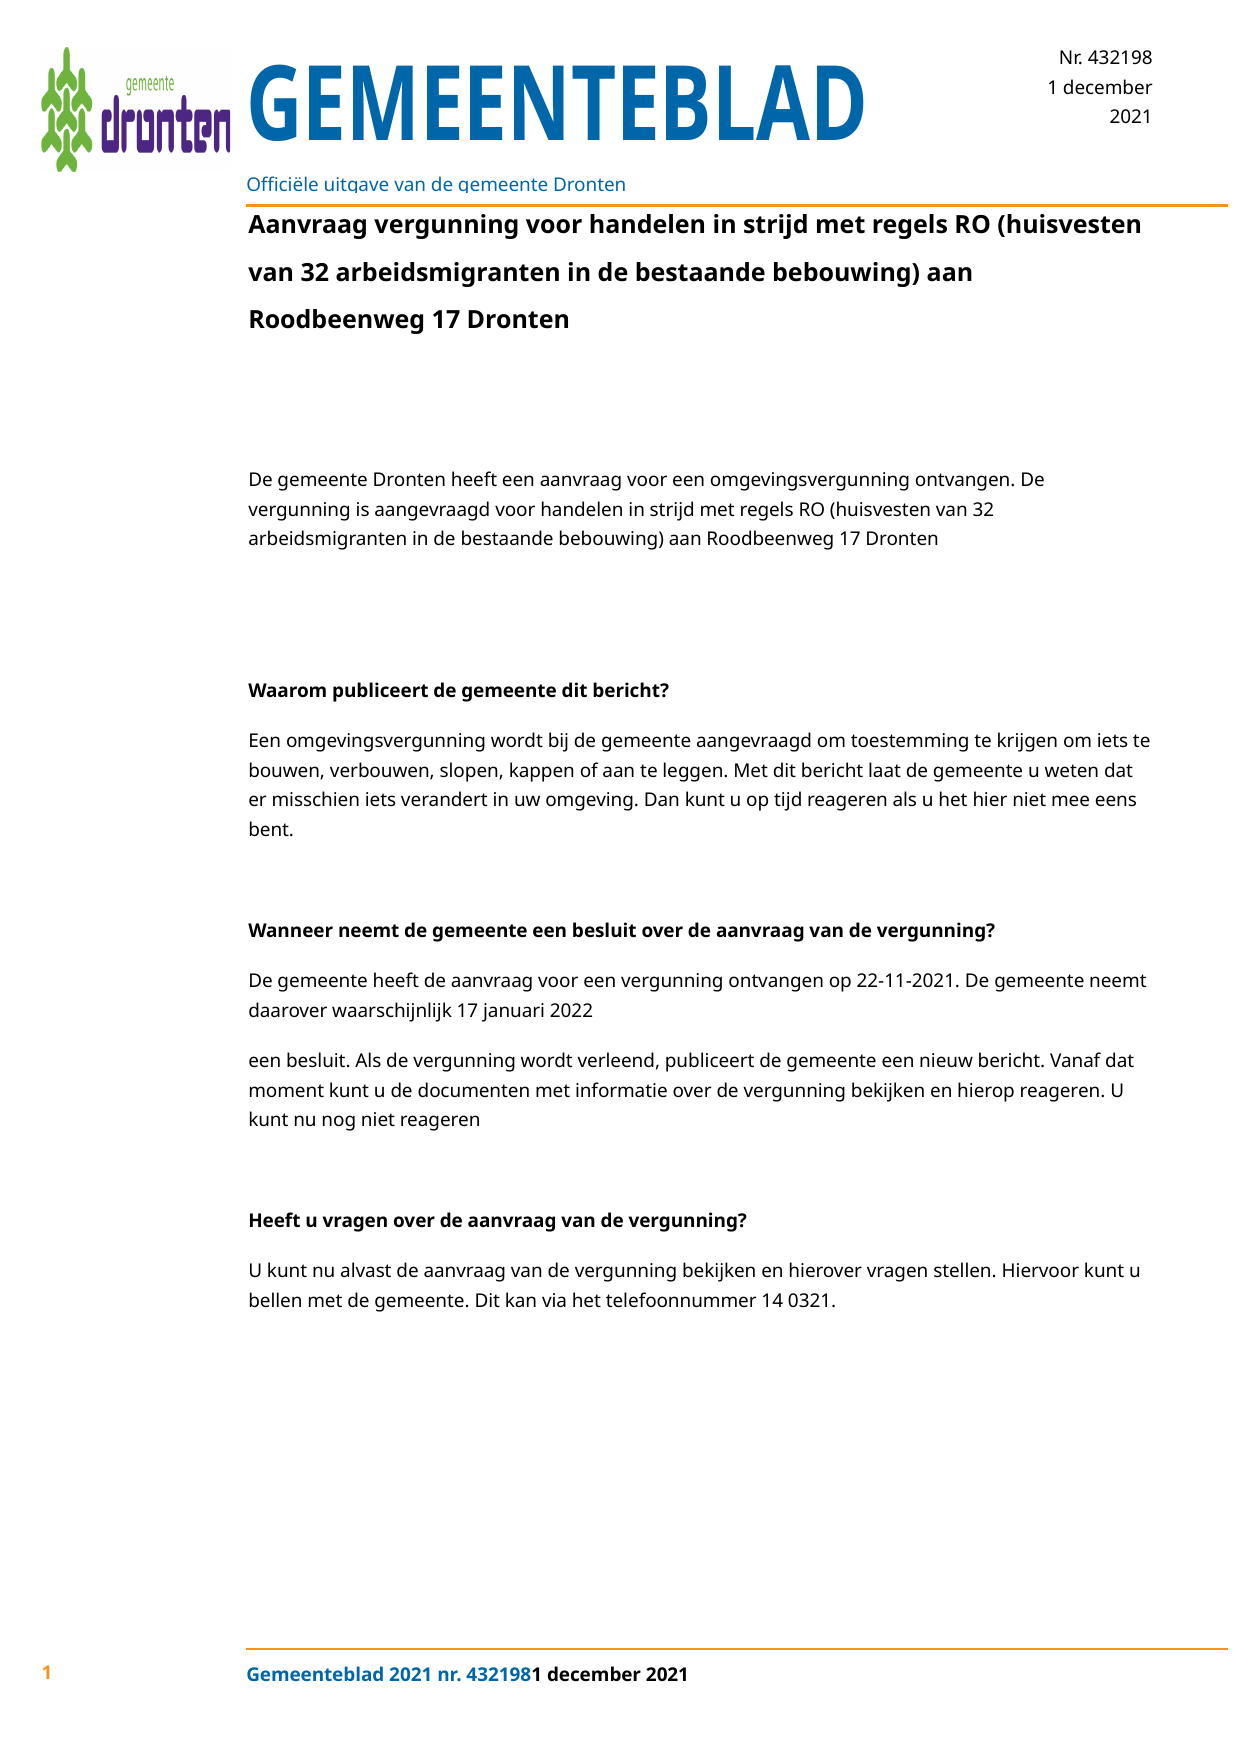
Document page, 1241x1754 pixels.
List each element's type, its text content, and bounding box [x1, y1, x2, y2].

text Wanneer neemt de gemeente een besluit over de aanvraag van de vergunning? [248, 917, 1152, 942]
picture [41, 47, 231, 172]
text Een omgevingsvergunning wordt bij de gemeente aangevraagd om toestemming te krijgen om iets te bouwen, verbouwen, slopen, kappen of aan te leggen. Met dit bericht laat de gemeente u weten dat er misschien iets verandert in uw omgeving. Dan kunt u op tijd reageren als u het hier niet mee eens bent. [248, 727, 1152, 842]
text Waarom publiceert de gemeente dit bericht? [248, 677, 1152, 702]
text een besluit. Als de vergunning wordt verleend, publiceert de gemeente een nieuw bericht. Vanaf dat moment kunt u de documenten met informatie over de vergunning bekijken en hierop reageren. U kunt nu nog niet reageren [248, 1047, 1152, 1132]
text De gemeente Dronten heeft een aanvraag voor een omgevingsvergunning ontvangen. De vergunning is aangevraagd voor handelen in strijd met regels RO (huisvesten van 32 arbeidsmigranten in de bestaande bebouwing) aan Roodbeenweg 17 Dronten [248, 466, 1152, 551]
text Heeft u vragen over de aanvraag van de vergunning? [248, 1207, 1152, 1233]
text De gemeente heeft de aanvraag voor een vergunning ontvangen op 22-11-2021. De gemeente neemt daarover waarschijnlijk 17 januari 2022 [248, 967, 1152, 1022]
text Aanvraag vergunning voor handelen in strijd met regels RO (huisvesten van 32 arbeidsmigranten in de bestaande bebouwing) aan Roodbeenweg 17 Dronten [248, 207, 1152, 336]
text U kunt nu alvast de aanvraag van de vergunning bekijken en hierover vragen stellen. Hiervoor kunt u bellen met de gemeente. Dit kan via het telefoonnummer 14 0321. [248, 1258, 1152, 1313]
